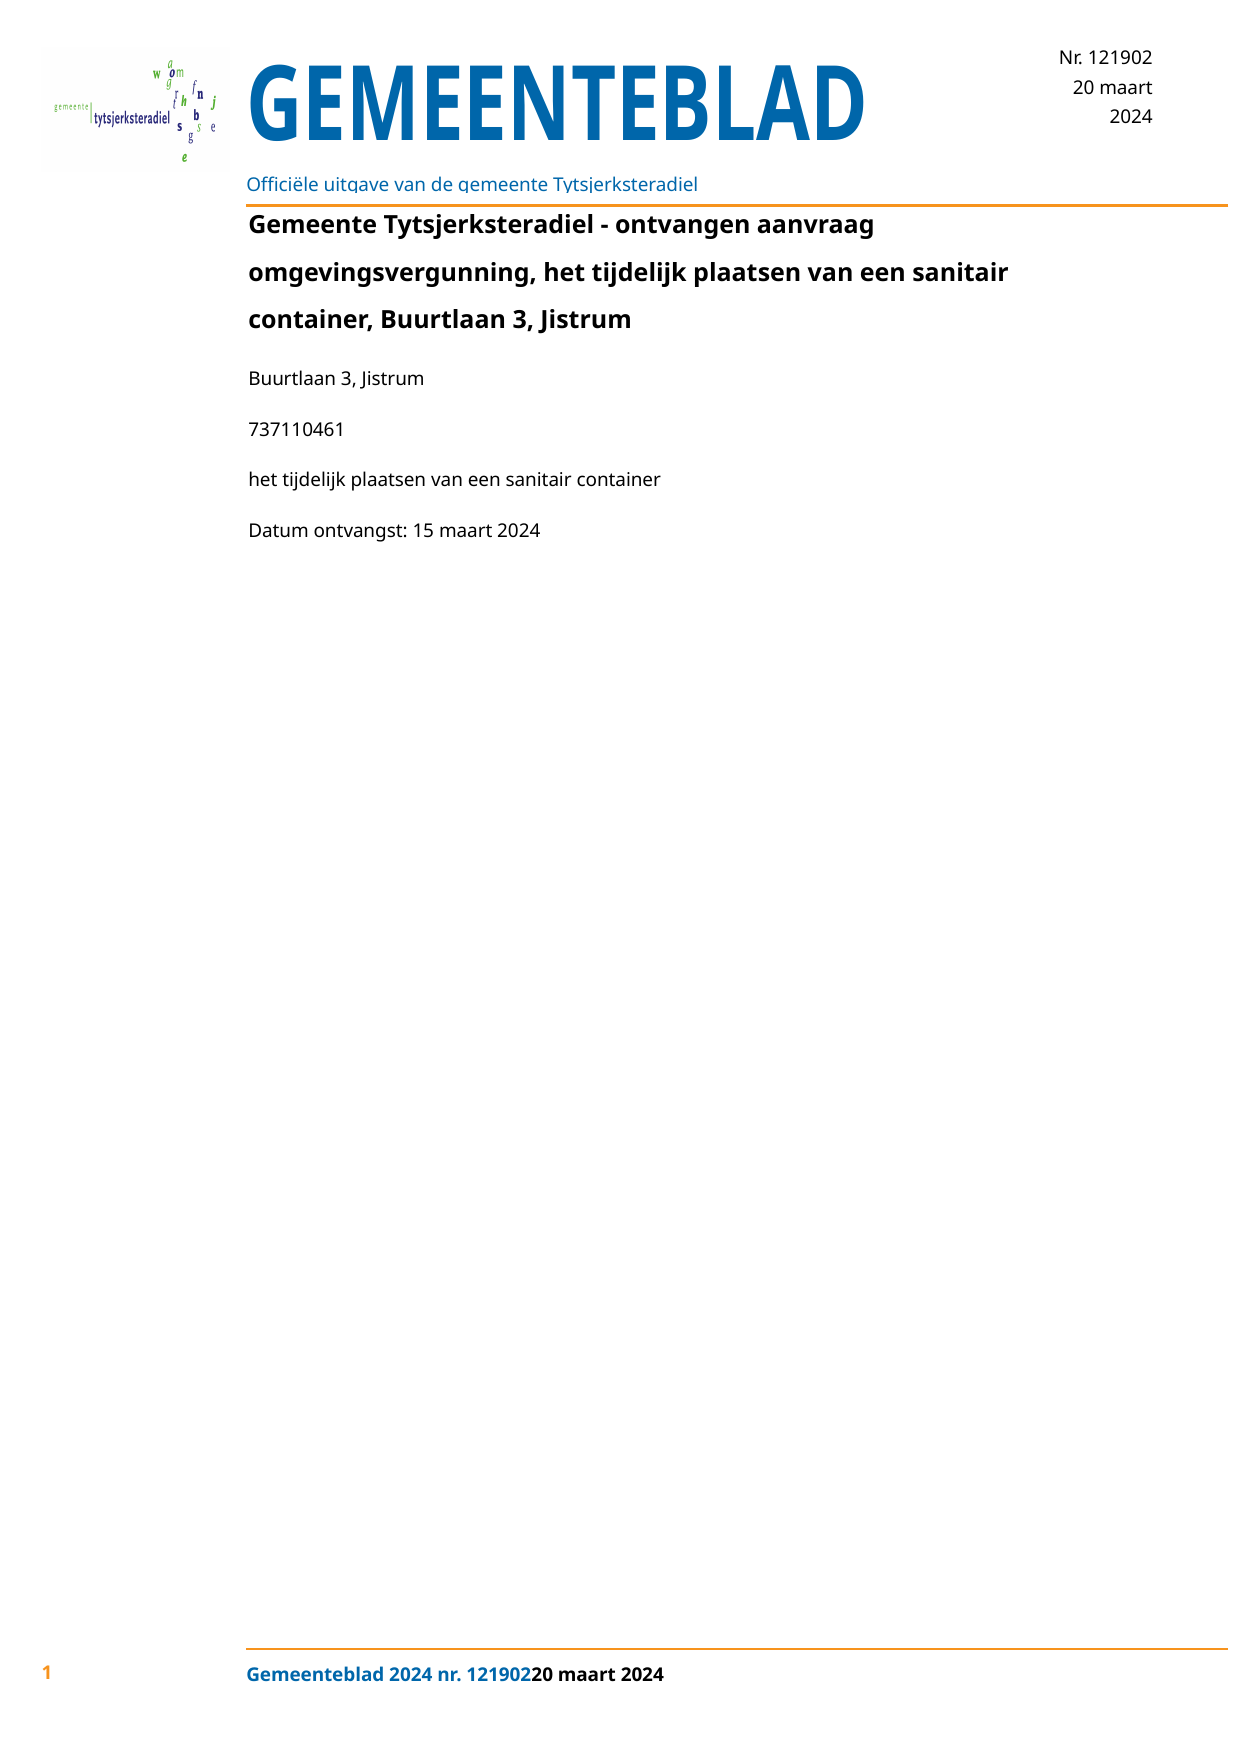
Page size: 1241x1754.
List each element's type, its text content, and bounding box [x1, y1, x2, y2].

picture [41, 47, 231, 172]
text 737110461 [248, 416, 1152, 442]
text Datum ontvangst: 15 maart 2024 [248, 517, 1152, 542]
text het tijdelijk plaatsen van een sanitair container [248, 466, 1152, 492]
text Buurtlaan 3, Jistrum [248, 366, 1152, 391]
text Gemeente Tytsjerksteradiel - ontvangen aanvraag omgevingsvergunning, het tijdelijk plaatsen van een sanitair container, Buurtlaan 3, Jistrum [248, 207, 1152, 336]
